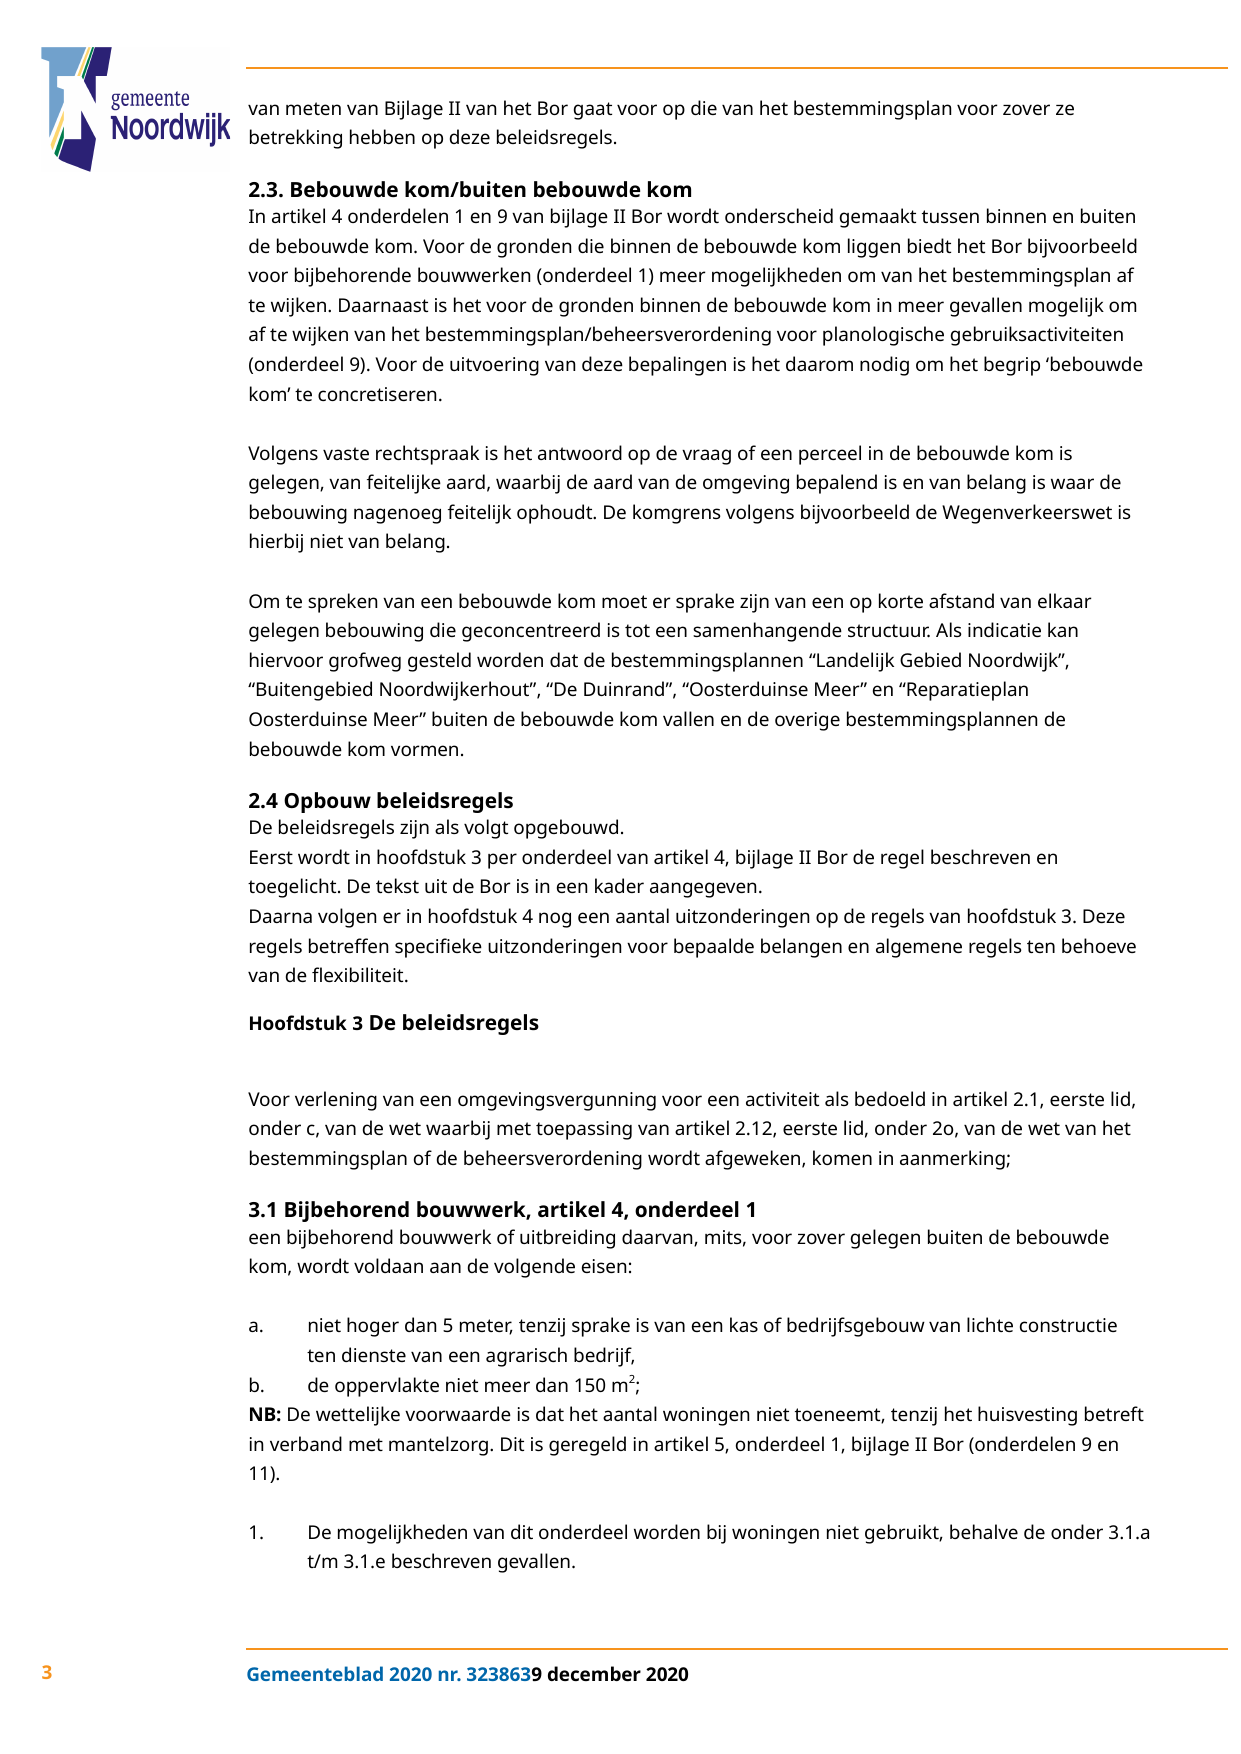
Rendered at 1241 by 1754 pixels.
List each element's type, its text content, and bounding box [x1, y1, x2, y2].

list De mogelijkheden van dit onderdeel worden bij woningen niet gebruikt, behalve de onder 3.1.a t/m 3.1.e beschreven gevallen. [248, 1519, 1152, 1574]
text Eerst wordt in hoofdstuk 3 per onderdeel van artikel 4, bijlage II Bor de regel beschreven en toegelicht. De tekst uit de Bor is in een kader aangegeven. [248, 844, 1152, 899]
text Hoofdstuk 3 De beleidsregels [248, 1008, 1152, 1037]
text Daarna volgen er in hoofdstuk 4 nog een aantal uitzonderingen op de regels van hoofdstuk 3. Deze regels betreffen specifieke uitzonderingen voor bepaalde belangen en algemene regels ten behoeve van de flexibiliteit. [248, 903, 1152, 988]
text 2.4 Opbouw beleidsregels [248, 786, 1152, 814]
text 2.3. Bebouwde kom/buiten bebouwde kom [248, 175, 1152, 203]
text Volgens vaste rechtspraak is het antwoord op de vraag of een perceel in de bebouwde kom is gelegen, van feitelijke aard, waarbij de aard van de omgeving bepalend is en van belang is waar de bebouwing nagenoeg feitelijk ophoudt. De komgrens volgens bijvoorbeeld de Wegenverkeerswet is hierbij niet van belang. [248, 440, 1152, 554]
table_header een bijbehorend bouwwerk of uitbreiding daarvan, mits, voor zover gelegen buiten de bebouwde kom, wordt voldaan aan de volgende eisen: niet hoger dan 5 meter, tenzij sprake is van een kas of bedrijfsgebouw van lichte constructie ten dienste van een agrarisch bedrijf, de oppervlakte niet meer dan 150 m2; NB: De wettelijke voorwaarde is dat het aantal woningen niet toeneemt, tenzij het huisvesting betreft in verband met mantelzorg. Dit is geregeld in artikel 5, onderdeel 1, bijlage II Bor (onderdelen 9 en 11). [248, 1224, 1152, 1486]
text De beleidsregels zijn als volgt opgebouwd. [248, 814, 1152, 840]
text Voor verlening van een omgevingsvergunning voor een activiteit als bedoeld in artikel 2.1, eerste lid, onder c, van de wet waarbij met toepassing van artikel 2.12, eerste lid, onder 2o, van de wet van het bestemmingsplan of de beheersverordening wordt afgeweken, komen in aanmerking; [248, 1086, 1152, 1171]
text In artikel 4 onderdelen 1 en 9 van bijlage II Bor wordt onderscheid gemaakt tussen binnen en buiten de bebouwde kom. Voor de gronden die binnen de bebouwde kom liggen biedt het Bor bijvoorbeeld voor bijbehorende bouwwerken (onderdeel 1) meer mogelijkheden om van het bestemmingsplan af te wijken. Daarnaast is het voor de gronden binnen de bebouwde kom in meer gevallen mogelijk om af te wijken van het bestemmingsplan/beheersverordening voor planologische gebruiksactiviteiten (onderdeel 9). Voor de uitvoering van deze bepalingen is het daarom nodig om het begrip ‘bebouwde kom’ te concretiseren. [248, 203, 1152, 406]
picture [41, 47, 231, 172]
text van meten van Bijlage II van het Bor gaat voor op die van het bestemmingsplan voor zover ze betrekking hebben op deze beleidsregels. [248, 95, 1152, 150]
text Om te spreken van een bebouwde kom moet er sprake zijn van een op korte afstand van elkaar gelegen bebouwing die geconcentreerd is tot een samenhangende structuur. Als indicatie kan hiervoor grofweg gesteld worden dat de bestemmingsplannen “Landelijk Gebied Noordwijk”, “Buitengebied Noordwijkerhout”, “De Duinrand”, “Oosterduinse Meer” en “Reparatieplan Oosterduinse Meer” buiten de bebouwde kom vallen en de overige bestemmingsplannen de bebouwde kom vormen. [248, 588, 1152, 761]
text 3.1 Bijbehorend bouwwerk, artikel 4, onderdeel 1 [248, 1195, 1152, 1224]
